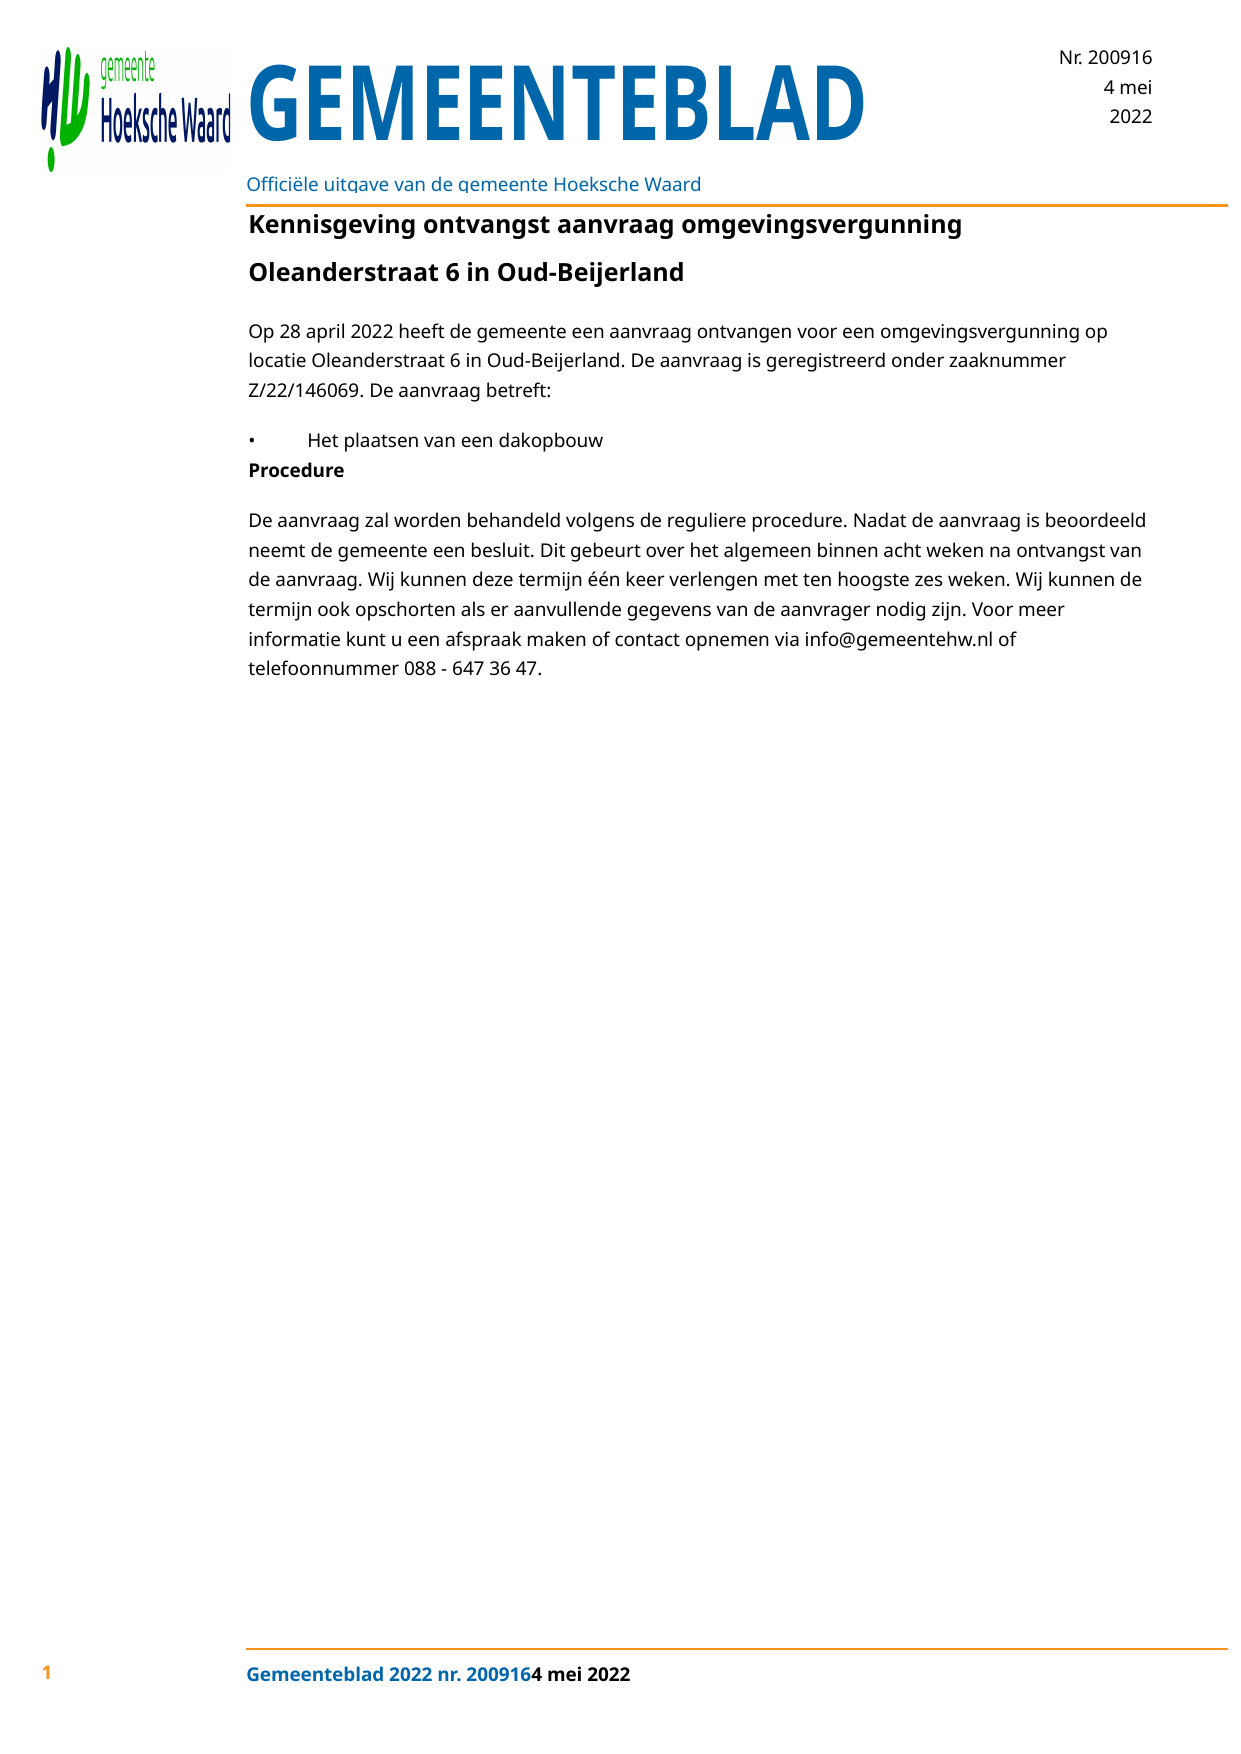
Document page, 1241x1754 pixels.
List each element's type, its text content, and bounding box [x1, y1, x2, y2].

list Het plaatsen van een dakopbouw [248, 427, 1152, 453]
text De aanvraag zal worden behandeld volgens de reguliere procedure. Nadat de aanvraag is beoordeeld neemt de gemeente een besluit. Dit gebeurt over het algemeen binnen acht weken na ontvangst van de aanvraag. Wij kunnen deze termijn één keer verlengen met ten hoogste zes weken. Wij kunnen de termijn ook opschorten als er aanvullende gegevens van de aanvrager nodig zijn. Voor meer informatie kunt u een afspraak maken of contact opnemen via info@gemeentehw.nl of telefoonnummer 088 - 647 36 47. [248, 507, 1152, 681]
text Op 28 april 2022 heeft de gemeente een aanvraag ontvangen voor een omgevingsvergunning op locatie Oleanderstraat 6 in Oud-Beijerland. De aanvraag is geregistreerd onder zaaknummer Z/22/146069. De aanvraag betreft: [248, 318, 1152, 403]
picture [41, 47, 231, 172]
text Procedure [248, 457, 1152, 483]
text Kennisgeving ontvangst aanvraag omgevingsvergunning Oleanderstraat 6 in Oud-Beijerland [248, 207, 1152, 288]
